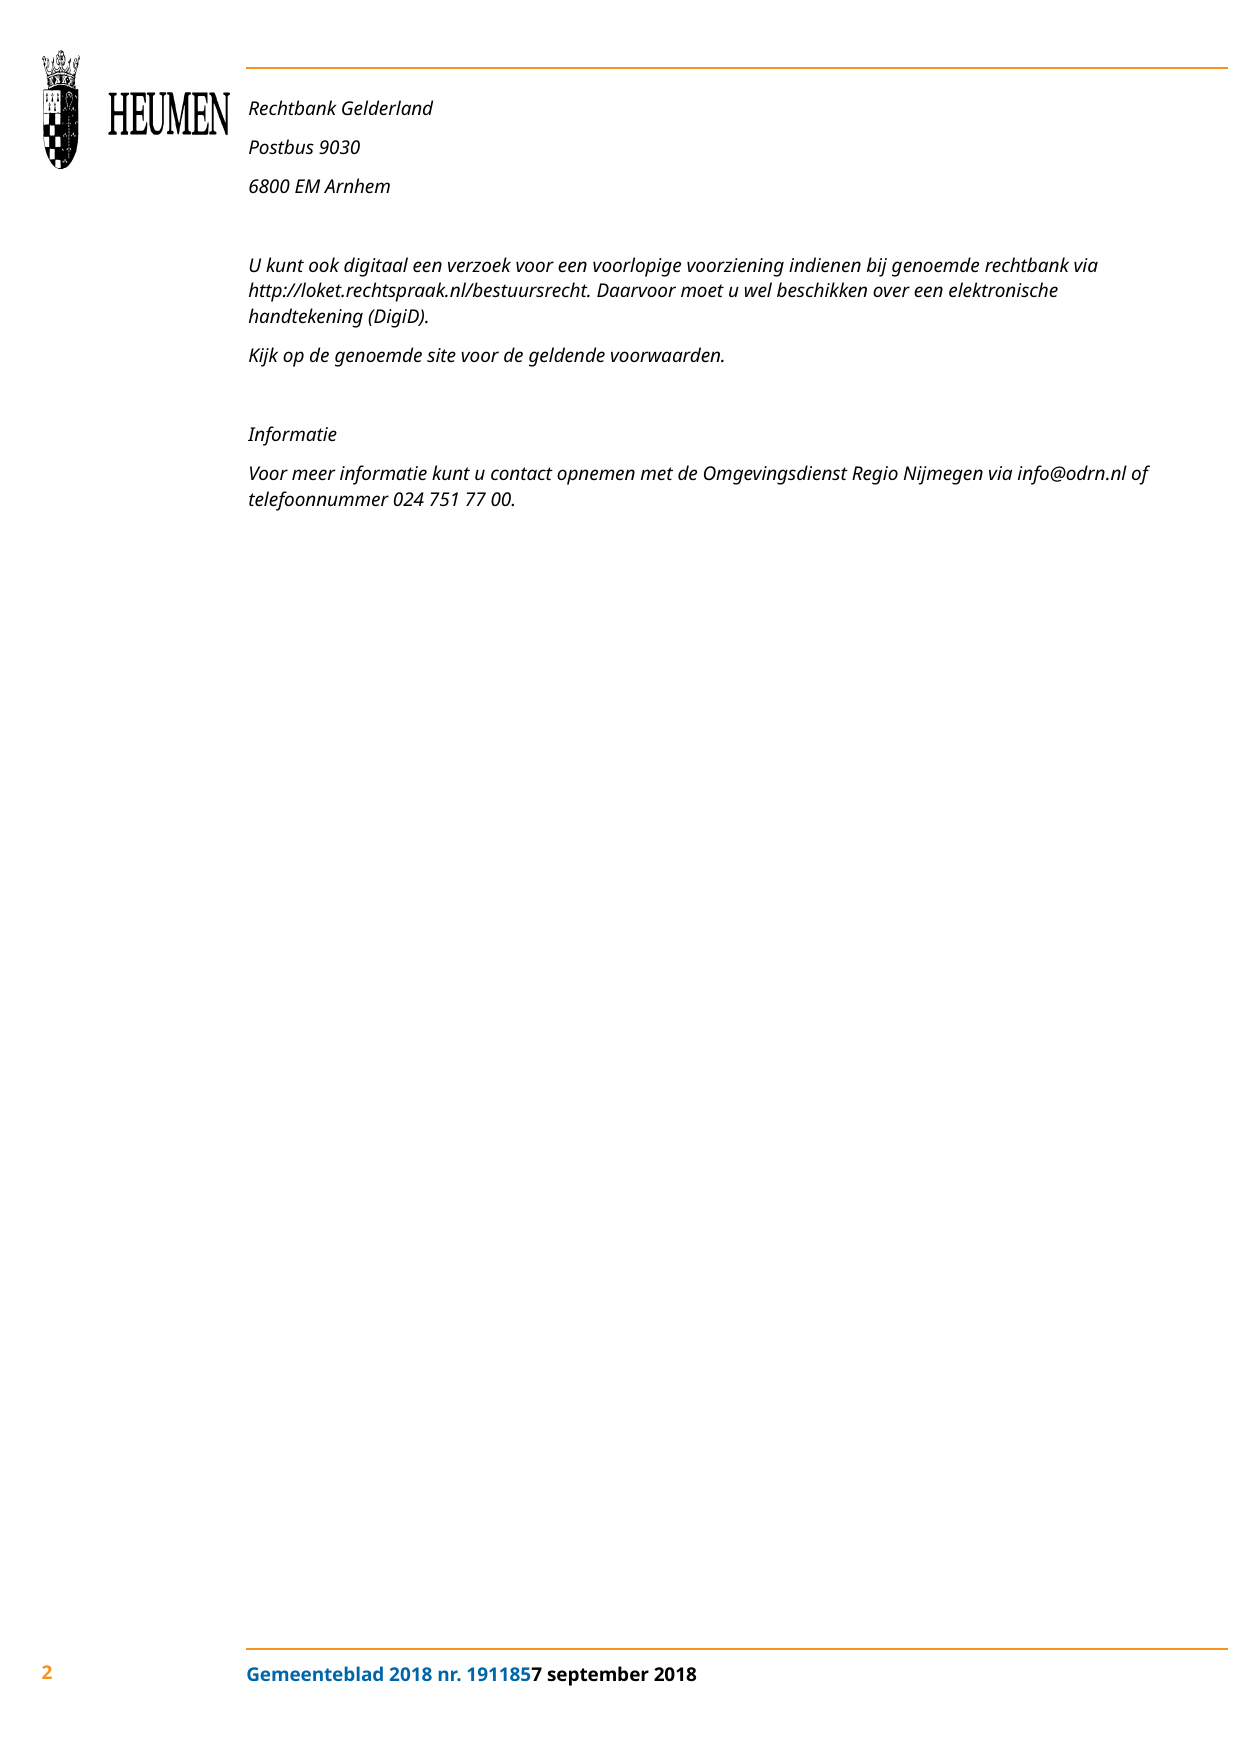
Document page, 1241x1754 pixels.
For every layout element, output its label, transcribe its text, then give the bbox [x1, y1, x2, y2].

text Rechtbank Gelderland [248, 95, 1152, 121]
text Kijk op de genoemde site voor de geldende voorwaarden. [248, 343, 1152, 368]
text 6800 EM Arnhem [248, 173, 1152, 199]
text Voor meer informatie kunt u contact opnemen met de Omgevingsdienst Regio Nijmegen via info@odrn.nl of telefoonnummer 024 751 77 00. [248, 460, 1152, 512]
picture [41, 47, 231, 172]
text U kunt ook digitaal een verzoek voor een voorlopige voorziening indienen bij genoemde rechtbank via http://loket.rechtspraak.nl/bestuursrecht. Daarvoor moet u wel beschikken over een elektronische handtekening (DigiD). [248, 252, 1152, 329]
text Postbus 9030 [248, 134, 1152, 160]
text Informatie [248, 421, 1152, 447]
